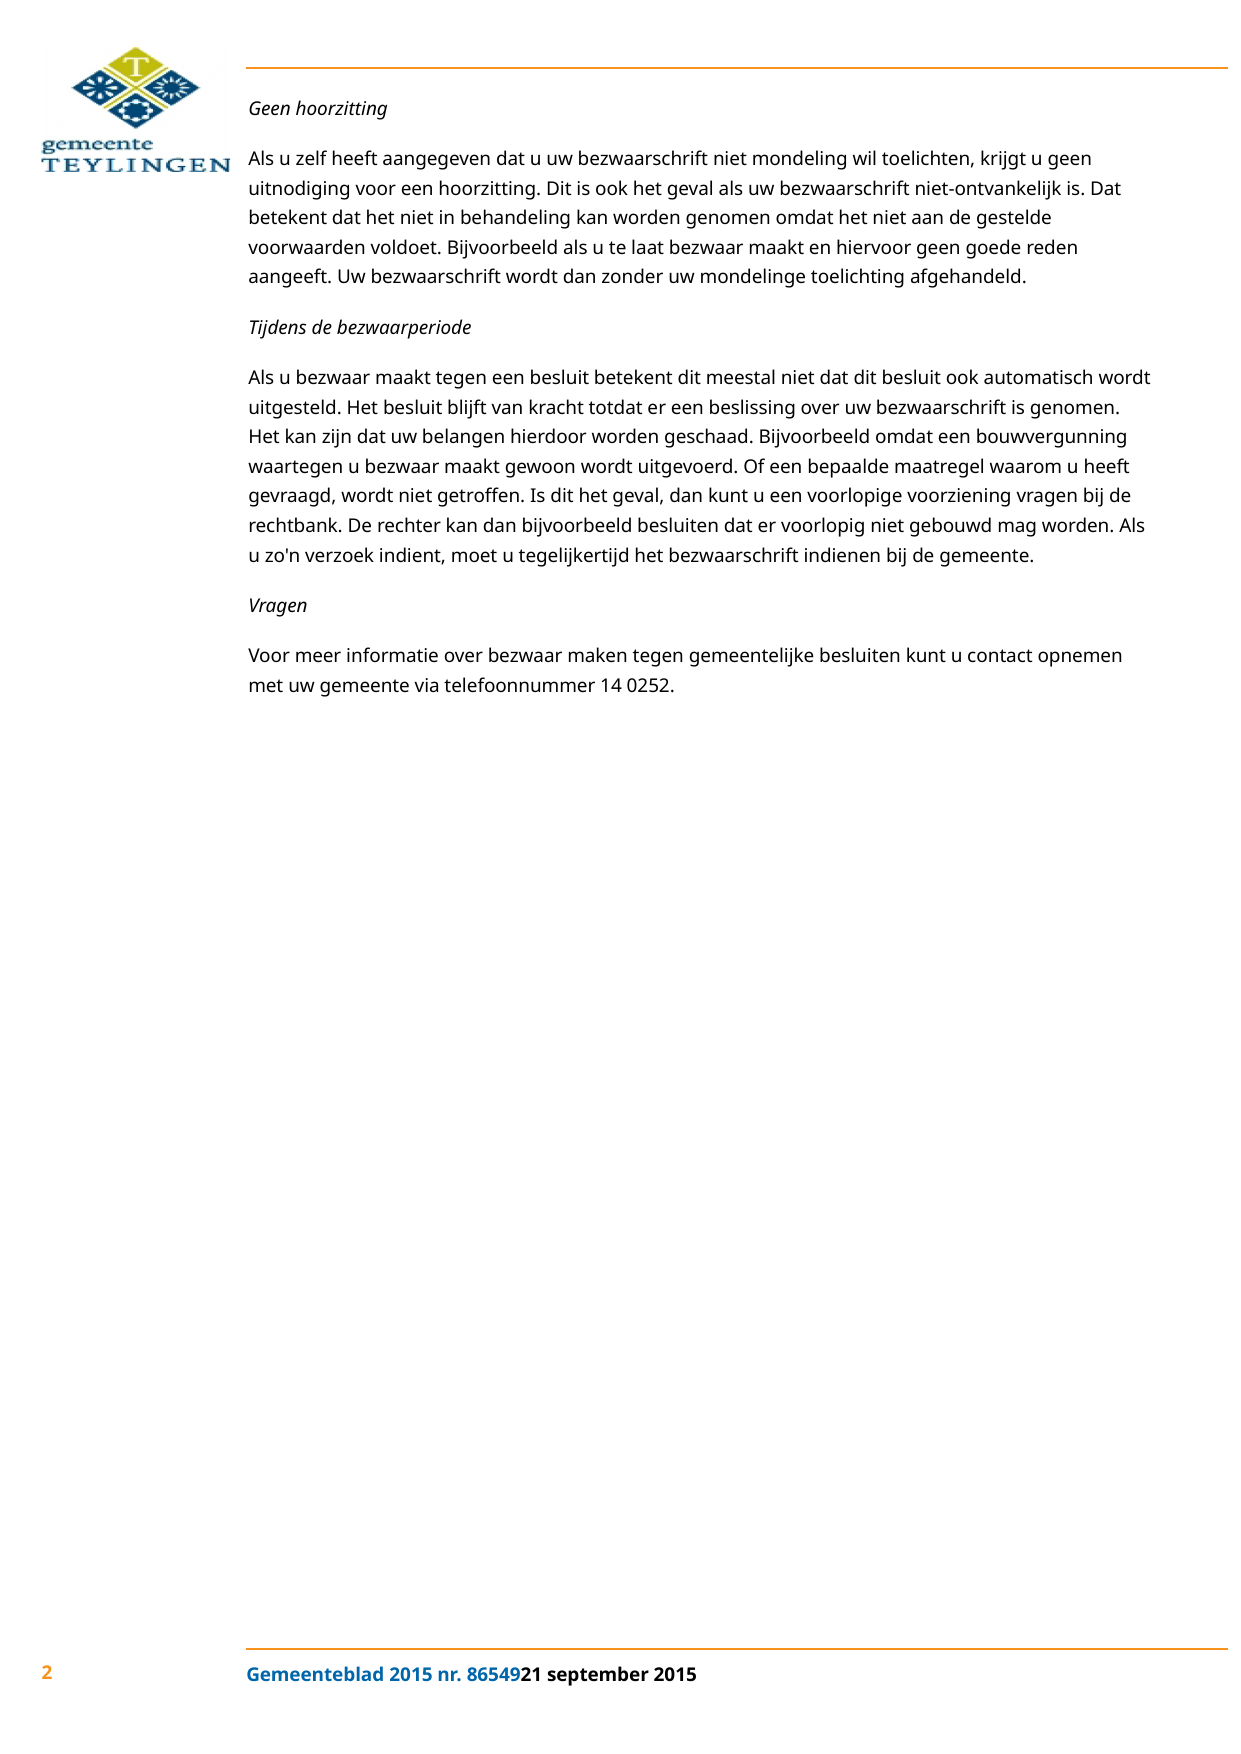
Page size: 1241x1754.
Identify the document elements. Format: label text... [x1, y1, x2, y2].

text Voor meer informatie over bezwaar maken tegen gemeentelijke besluiten kunt u contact opnemen met uw gemeente via telefoonnummer 14 0252. [248, 643, 1152, 698]
text Geen hoorzitting [248, 95, 1152, 121]
text Als u zelf heeft aangegeven dat u uw bezwaarschrift niet mondeling wil toelichten, krijgt u geen uitnodiging voor een hoorzitting. Dit is ook het geval als uw bezwaarschrift niet-ontvankelijk is. Dat betekent dat het niet in behandeling kan worden genomen omdat het niet aan de gestelde voorwaarden voldoet. Bijvoorbeeld als u te laat bezwaar maakt en hiervoor geen goede reden aangeeft. Uw bezwaarschrift wordt dan zonder uw mondelinge toelichting afgehandeld. [248, 145, 1152, 289]
text Tijdens de bezwaarperiode [248, 314, 1152, 340]
picture [41, 47, 231, 172]
text Als u bezwaar maakt tegen een besluit betekent dit meestal niet dat dit besluit ook automatisch wordt uitgesteld. Het besluit blijft van kracht totdat er een beslissing over uw bezwaarschrift is genomen. Het kan zijn dat uw belangen hierdoor worden geschaad. Bijvoorbeeld omdat een bouwvergunning waartegen u bezwaar maakt gewoon wordt uitgevoerd. Of een bepaalde maatregel waarom u heeft gevraagd, wordt niet getroffen. Is dit het geval, dan kunt u een voorlopige voorziening vragen bij de rechtbank. De rechter kan dan bijvoorbeeld besluiten dat er voorlopig niet gebouwd mag worden. Als u zo'n verzoek indient, moet u tegelijkertijd het bezwaarschrift indienen bij de gemeente. [248, 364, 1152, 568]
text Vragen [248, 592, 1152, 618]
